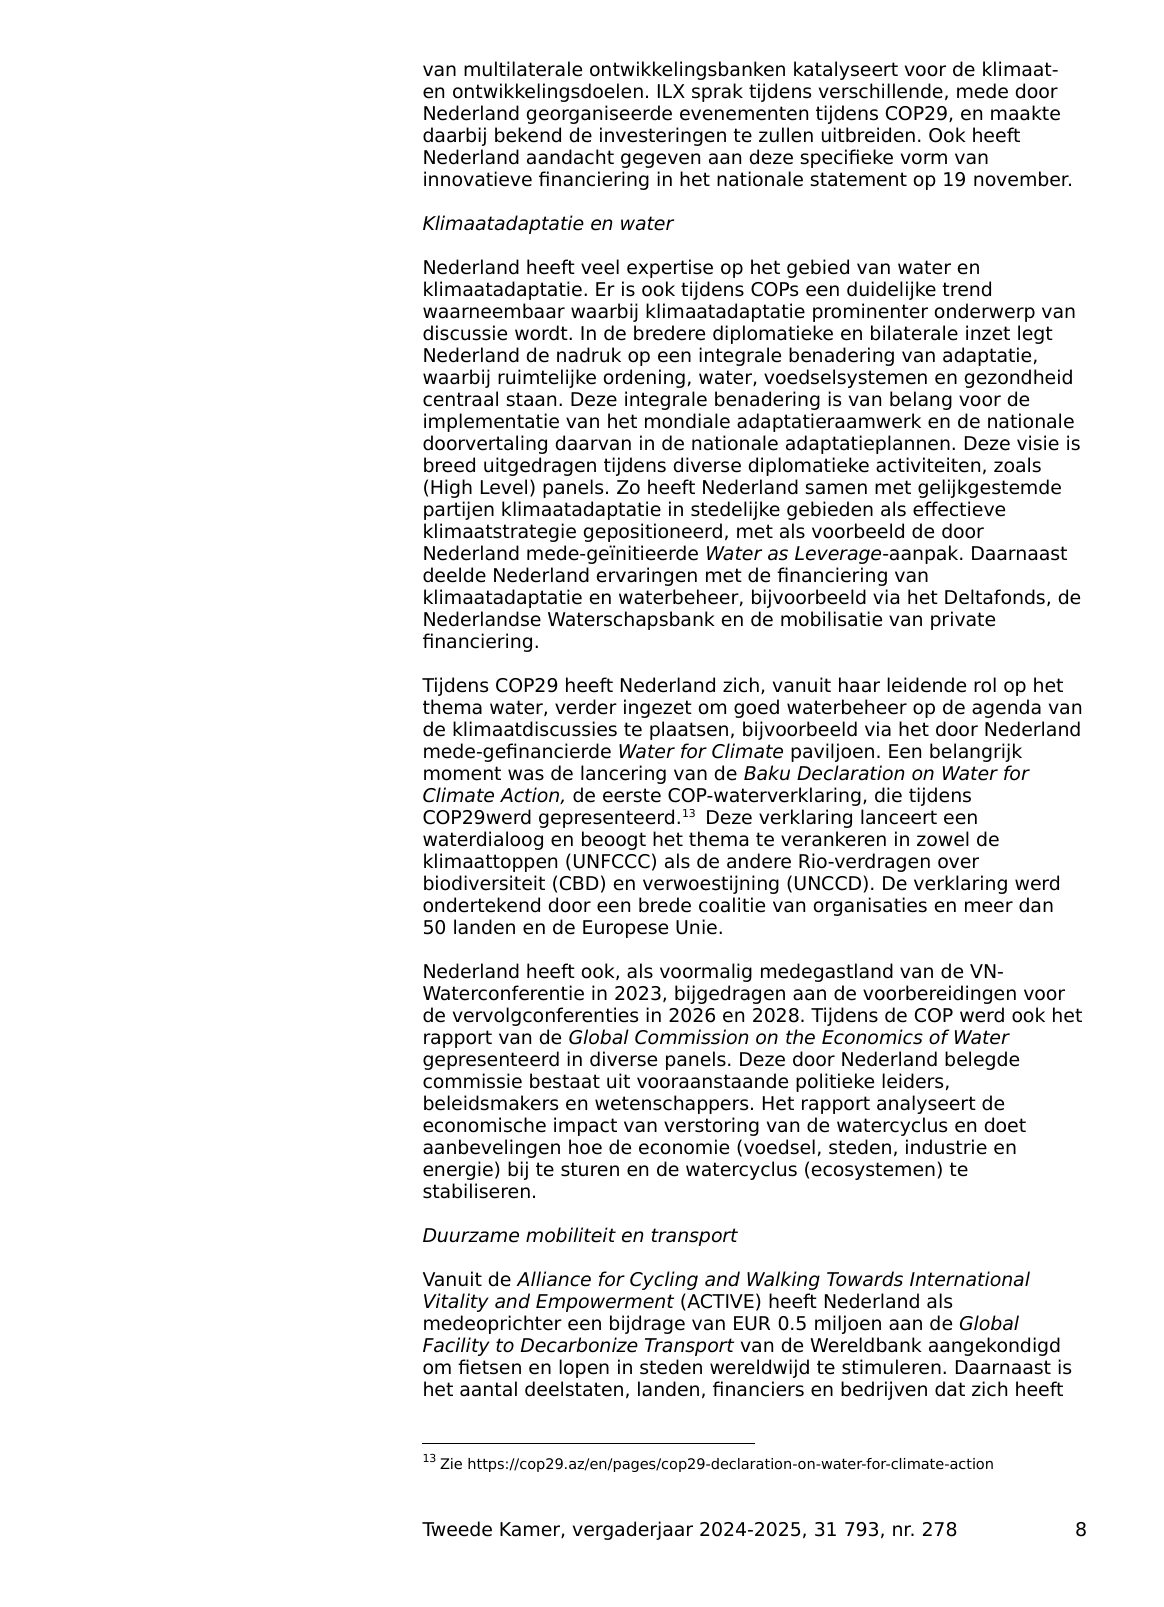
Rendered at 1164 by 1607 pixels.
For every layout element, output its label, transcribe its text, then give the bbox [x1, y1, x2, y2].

text van multilaterale ontwikkelingsbanken katalyseert voor de klimaat- en ontwikkelingsdoelen. ILX sprak tijdens verschillende, mede door Nederland georganiseerde evenementen tijdens COP29, en maakte daarbij bekend de investeringen te zullen uitbreiden. Ook heeft Nederland aandacht gegeven aan deze specifieke vorm van innovatieve financiering in het nationale statement op 19 november. [422, 59, 1087, 191]
text Vanuit de Alliance for Cycling and Walking Towards International Vitality and Empowerment (ACTIVE) heeft Nederland als medeoprichter een bijdrage van EUR 0.5 miljoen aan de Global Facility to Decarbonize Transport van de Wereldbank aangekondigd om fietsen en lopen in steden wereldwijd te stimuleren. Daarnaast is het aantal deelstaten, landen, financiers en bedrijven dat zich heeft [422, 1269, 1087, 1401]
text Nederland heeft veel expertise op het gebied van water en klimaatadaptatie. Er is ook tijdens COPs een duidelijke trend waarneembaar waarbij klimaatadaptatie prominenter onderwerp van discussie wordt. In de bredere diplomatieke en bilaterale inzet legt Nederland de nadruk op een integrale benadering van adaptatie, waarbij ruimtelijke ordening, water, voedselsystemen en gezondheid centraal staan. Deze integrale benadering is van belang voor de implementatie van het mondiale adaptatieraamwerk en de nationale doorvertaling daarvan in de nationale adaptatieplannen. Deze visie is breed uitgedragen tijdens diverse diplomatieke activiteiten, zoals (High Level) panels. Zo heeft Nederland samen met gelijkgestemde partijen klimaatadaptatie in stedelijke gebieden als effectieve klimaatstrategie gepositioneerd, met als voorbeeld de door Nederland mede-geïnitieerde Water as Leverage-aanpak. Daarnaast deelde Nederland ervaringen met de financiering van klimaatadaptatie en waterbeheer, bijvoorbeeld via het Deltafonds, de Nederlandse Waterschapsbank en de mobilisatie van private financiering. [422, 257, 1087, 653]
text Zie https://cop29.az/en/pages/cop29-declaration-on-water-for-climate-action [422, 1452, 1087, 1474]
text Tijdens COP29 heeft Nederland zich, vanuit haar leidende rol op het thema water, verder ingezet om goed waterbeheer op de agenda van de klimaatdiscussies te plaatsen, bijvoorbeeld via het door Nederland mede-gefinancierde Water for Climate paviljoen. Een belangrijk moment was de lancering van de Baku Declaration on Water for Climate Action, de eerste COP-waterverklaring, die tijdens COP29werd gepresenteerd. Deze verklaring lanceert een waterdialoog en beoogt het thema te verankeren in zowel de klimaattoppen (UNFCCC) als de andere Rio-verdragen over biodiversiteit (CBD) en verwoestijning (UNCCD). De verklaring werd ondertekend door een brede coalitie van organisaties en meer dan 50 landen en de Europese Unie. [422, 675, 1087, 939]
subtitle Klimaatadaptatie en water [422, 213, 1087, 235]
text Nederland heeft ook, als voormalig medegastland van de VN-Waterconferentie in 2023, bijgedragen aan de voorbereidingen voor de vervolgconferenties in 2026 en 2028. Tijdens de COP werd ook het rapport van de Global Commission on the Economics of Water gepresenteerd in diverse panels. Deze door Nederland belegde commissie bestaat uit vooraanstaande politieke leiders, beleidsmakers en wetenschappers. Het rapport analyseert de economische impact van verstoring van de watercyclus en doet aanbevelingen hoe de economie (voedsel, steden, industrie en energie) bij te sturen en de watercyclus (ecosystemen) te stabiliseren. [422, 961, 1087, 1203]
subtitle Duurzame mobiliteit en transport [422, 1225, 1087, 1247]
